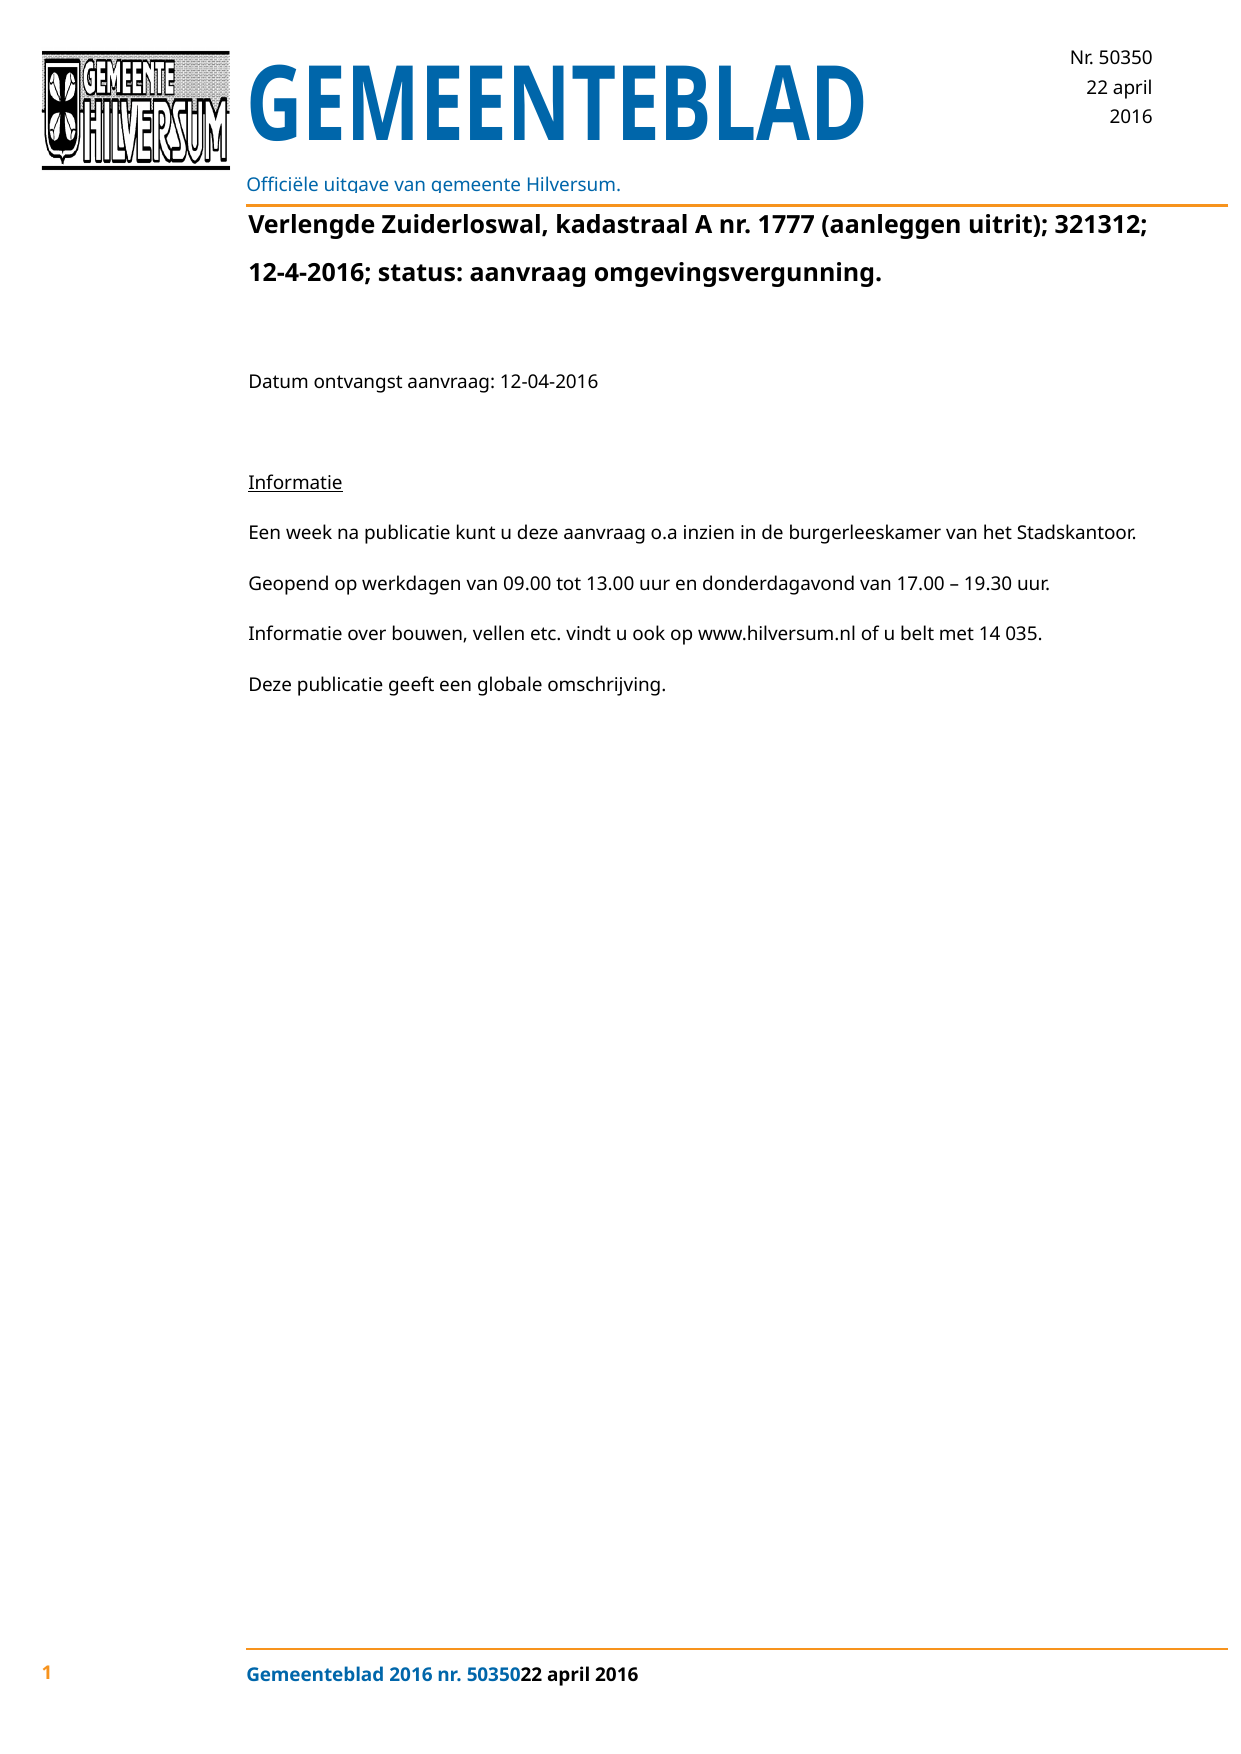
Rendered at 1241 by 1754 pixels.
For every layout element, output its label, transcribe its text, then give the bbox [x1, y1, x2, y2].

text Verlengde Zuiderloswal, kadastraal A nr. 1777 (aanleggen uitrit); 321312; 12-4-2016; status: aanvraag omgevingsvergunning. [248, 207, 1152, 288]
text Geopend op werkdagen van 09.00 tot 13.00 uur en donderdagavond van 17.00 – 19.30 uur. [248, 570, 1152, 596]
text Een week na publicatie kunt u deze aanvraag o.a inzien in de burgerleeskamer van het Stadskantoor. [248, 519, 1152, 545]
text Deze publicatie geeft een globale omschrijving. [248, 671, 1152, 697]
text Informatie [248, 469, 1152, 495]
text Informatie over bouwen, vellen etc. vindt u ook op www.hilversum.nl of u belt met 14 035. [248, 620, 1152, 646]
text Datum ontvangst aanvraag: 12-04-2016 [248, 368, 1152, 394]
picture [41, 47, 231, 172]
